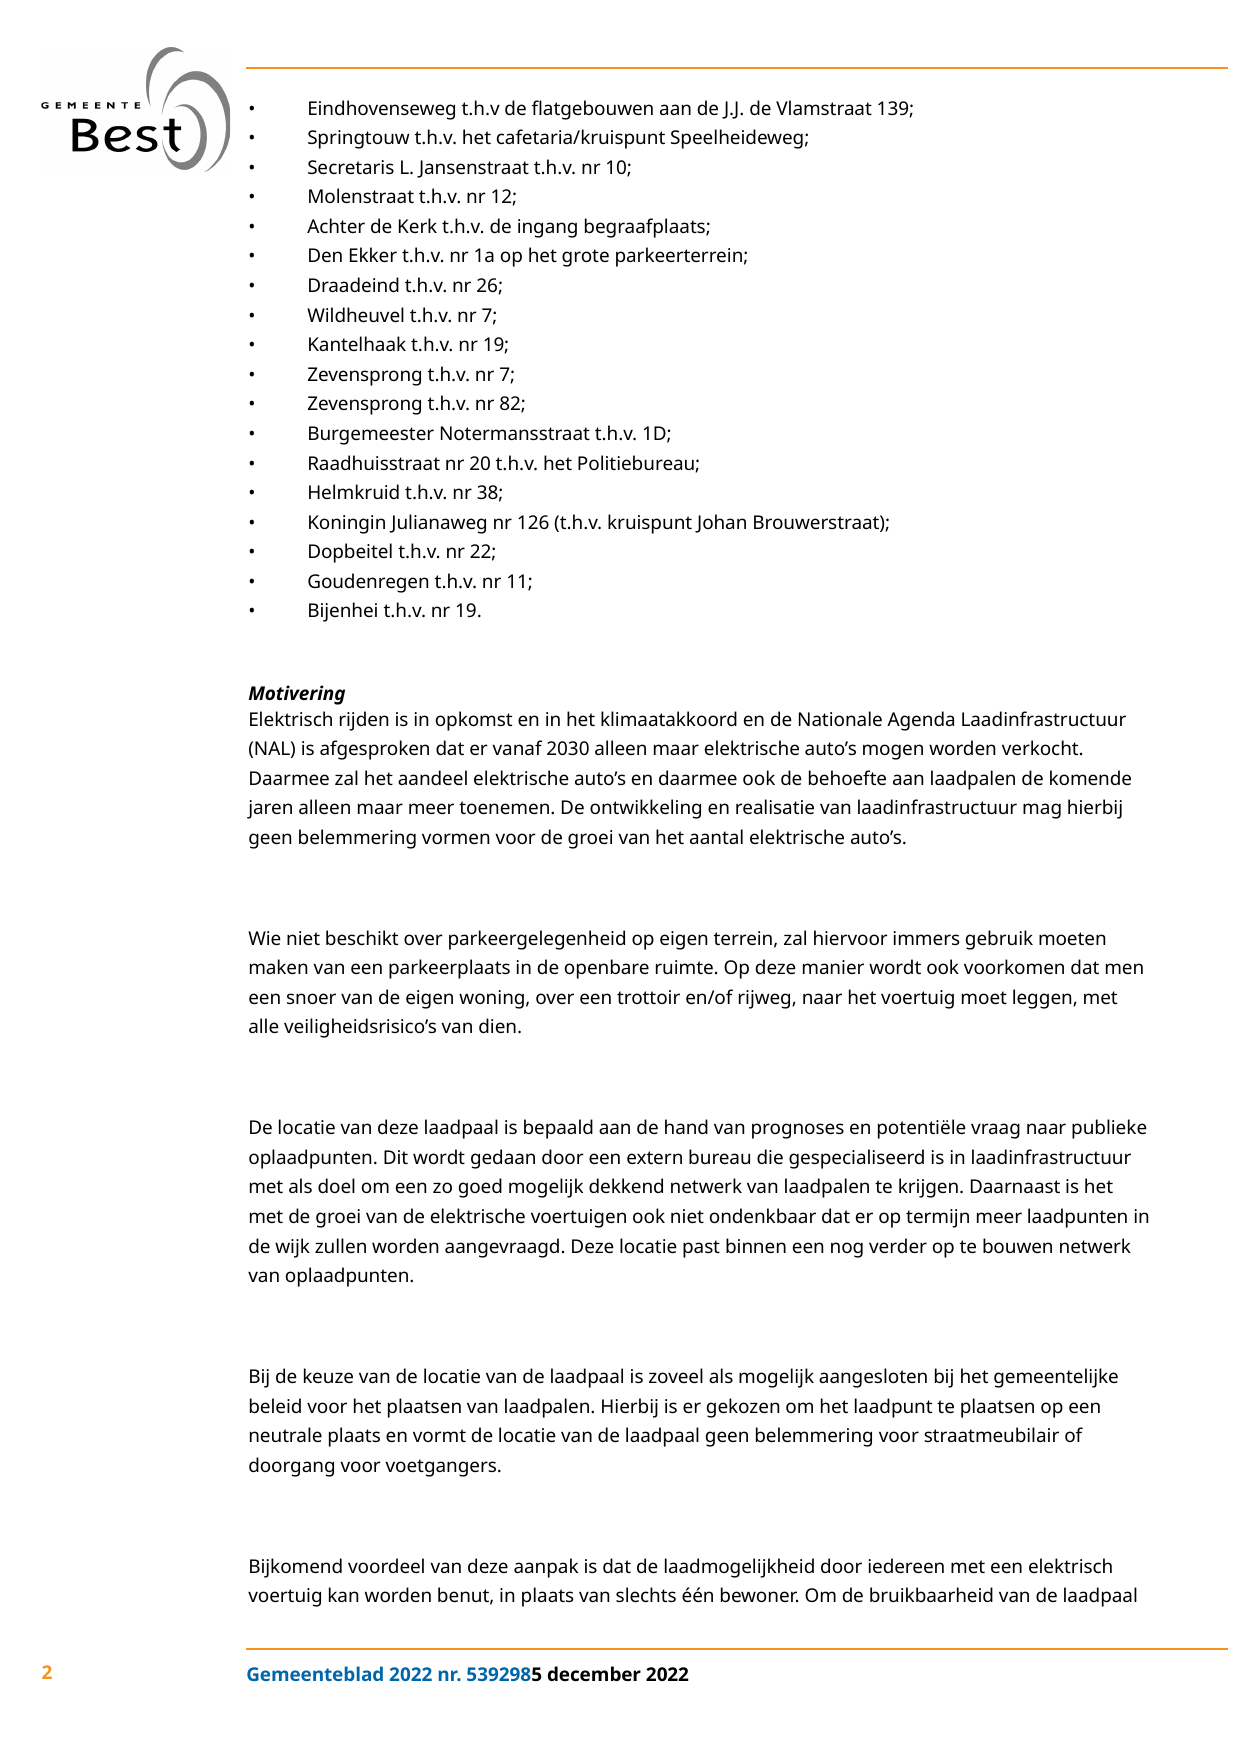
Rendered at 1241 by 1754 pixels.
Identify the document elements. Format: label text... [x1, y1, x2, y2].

list Springtouw t.h.v. het cafetaria/kruispunt Speelheideweg; [248, 124, 1152, 150]
list Helmkruid t.h.v. nr 38; [248, 479, 1152, 505]
text Motivering [248, 680, 1152, 706]
list Burgemeester Notermansstraat t.h.v. 1D; [248, 420, 1152, 446]
text Wie niet beschikt over parkeergelegenheid op eigen terrein, zal hiervoor immers gebruik moeten maken van een parkeerplaats in de openbare ruimte. Op deze manier wordt ook voorkomen dat men een snoer van de eigen woning, over een trottoir en/of rijweg, naar het voertuig moet leggen, met alle veiligheidsrisico’s van dien. [248, 925, 1152, 1039]
list Koningin Julianaweg nr 126 (t.h.v. kruispunt Johan Brouwerstraat); [248, 509, 1152, 535]
list Zevensprong t.h.v. nr 82; [248, 391, 1152, 416]
picture [41, 47, 231, 172]
list Goudenregen t.h.v. nr 11; [248, 568, 1152, 594]
list Eindhovenseweg t.h.v de flatgebouwen aan de J.J. de Vlamstraat 139; [248, 95, 1152, 121]
list Raadhuisstraat nr 20 t.h.v. het Politiebureau; [248, 450, 1152, 476]
text De locatie van deze laadpaal is bepaald aan de hand van prognoses en potentiële vraag naar publieke oplaadpunten. Dit wordt gedaan door een extern bureau die gespecialiseerd is in laadinfrastructuur met als doel om een zo goed mogelijk dekkend netwerk van laadpalen te krijgen. Daarnaast is het met de groei van de elektrische voertuigen ook niet ondenkbaar dat er op termijn meer laadpunten in de wijk zullen worden aangevraagd. Deze locatie past binnen een nog verder op te bouwen netwerk van oplaadpunten. [248, 1114, 1152, 1288]
list Bijenhei t.h.v. nr 19. [248, 598, 1152, 623]
text Bij de keuze van de locatie van de laadpaal is zoveel als mogelijk aangesloten bij het gemeentelijke beleid voor het plaatsen van laadpalen. Hierbij is er gekozen om het laadpunt te plaatsen op een neutrale plaats en vormt de locatie van de laadpaal geen belemmering voor straatmeubilair of doorgang voor voetgangers. [248, 1363, 1152, 1478]
list Draadeind t.h.v. nr 26; [248, 272, 1152, 298]
list Secretaris L. Jansenstraat t.h.v. nr 10; [248, 154, 1152, 180]
text Elektrisch rijden is in opkomst en in het klimaatakkoord en de Nationale Agenda Laadinfrastructuur (NAL) is afgesproken dat er vanaf 2030 alleen maar elektrische auto’s mogen worden verkocht. Daarmee zal het aandeel elektrische auto’s en daarmee ook de behoefte aan laadpalen de komende jaren alleen maar meer toenemen. De ontwikkeling en realisatie van laadinfrastructuur mag hierbij geen belemmering vormen voor de groei van het aantal elektrische auto’s. [248, 706, 1152, 850]
list Achter de Kerk t.h.v. de ingang begraafplaats; [248, 213, 1152, 239]
text Bijkomend voordeel van deze aanpak is dat de laadmogelijkheid door iedereen met een elektrisch voertuig kan worden benut, in plaats van slechts één bewoner. Om de bruikbaarheid van de laadpaal [248, 1553, 1152, 1608]
list Den Ekker t.h.v. nr 1a op het grote parkeerterrein; [248, 243, 1152, 268]
list Zevensprong t.h.v. nr 7; [248, 361, 1152, 387]
list Kantelhaak t.h.v. nr 19; [248, 331, 1152, 357]
list Wildheuvel t.h.v. nr 7; [248, 302, 1152, 328]
list Dopbeitel t.h.v. nr 22; [248, 538, 1152, 564]
list Molenstraat t.h.v. nr 12; [248, 183, 1152, 209]
